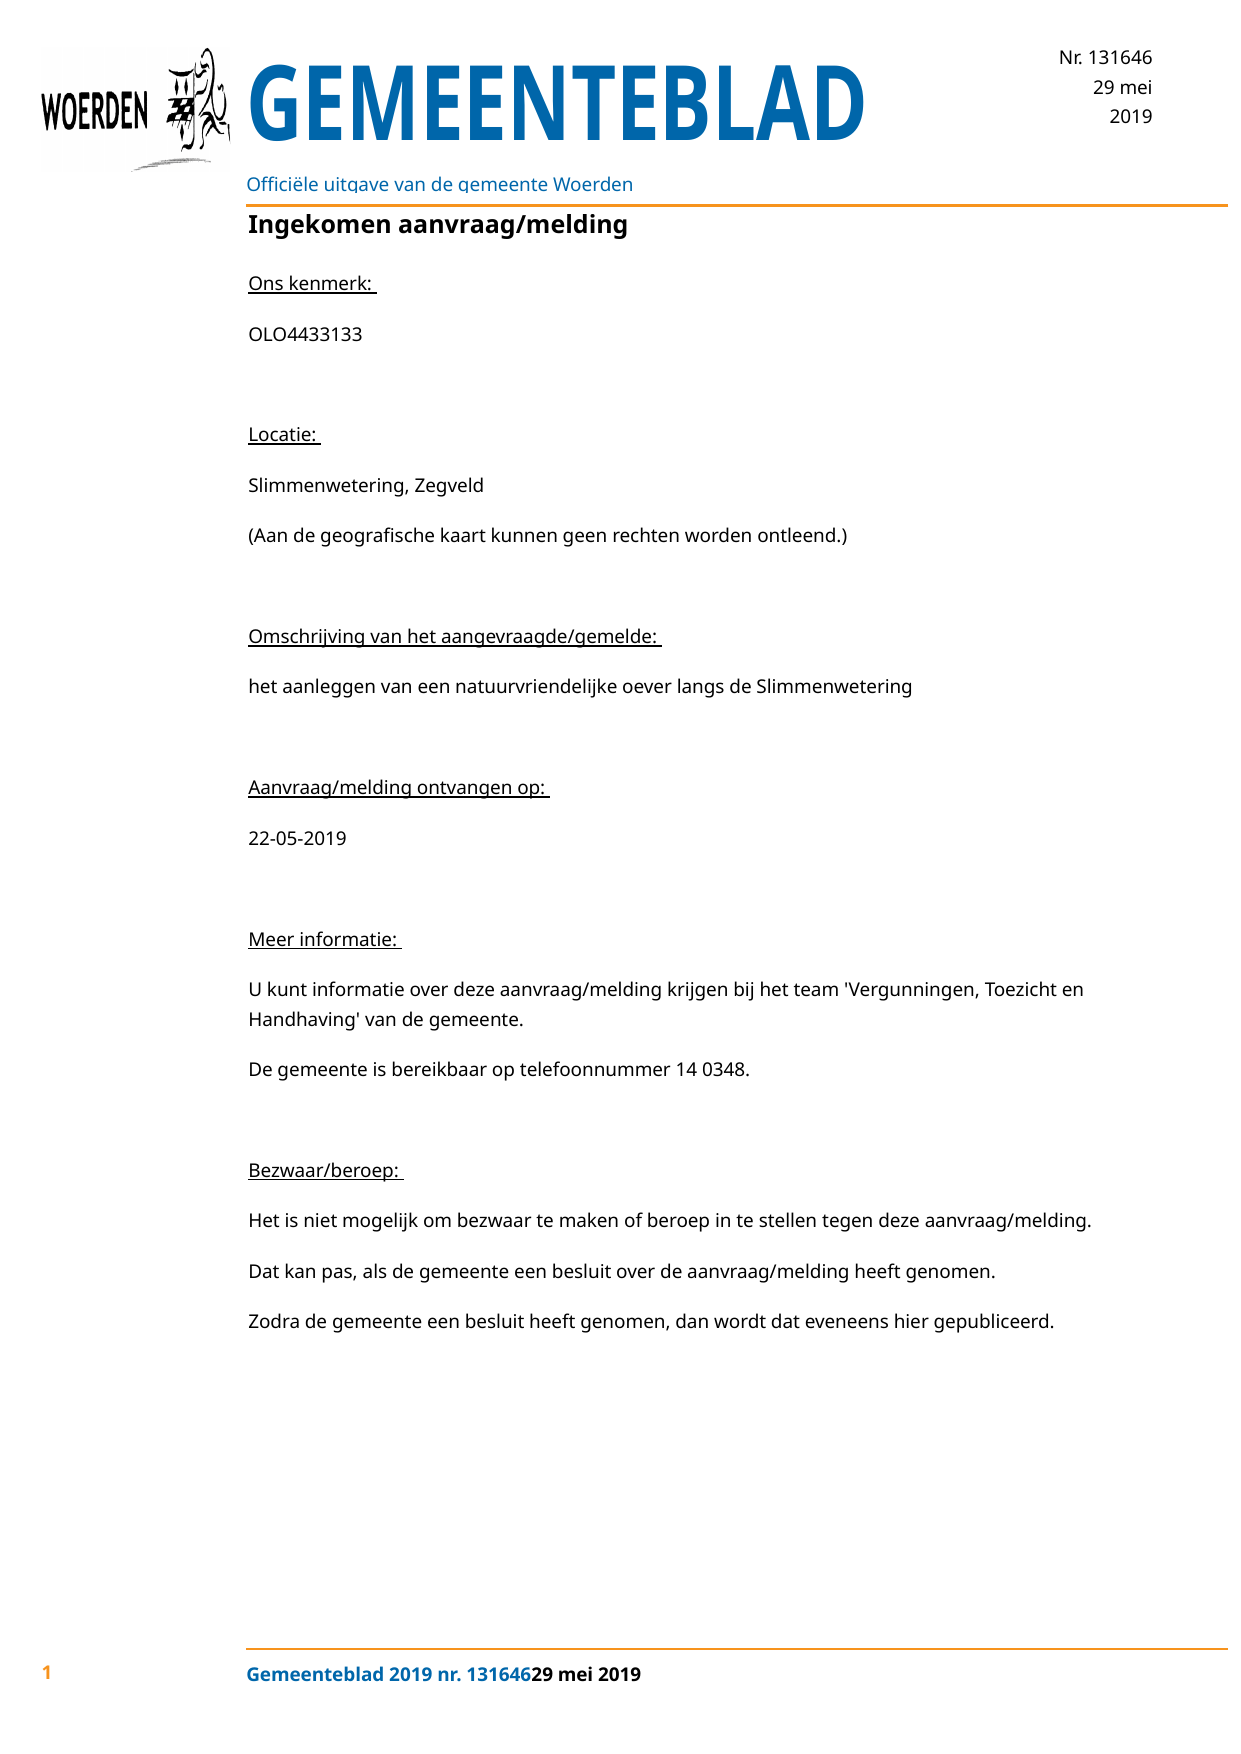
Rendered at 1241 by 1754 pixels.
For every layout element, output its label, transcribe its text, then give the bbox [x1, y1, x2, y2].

text Ons kenmerk: [248, 270, 1152, 296]
text De gemeente is bereikbaar op telefoonnummer 14 0348. [248, 1056, 1152, 1082]
text Het is niet mogelijk om bezwaar te maken of beroep in te stellen tegen deze aanvraag/melding. [248, 1207, 1152, 1233]
text het aanleggen van een natuurvriendelijke oever langs de Slimmenwetering [248, 674, 1152, 699]
picture [41, 47, 231, 172]
text Ingekomen aanvraag/melding [248, 207, 1152, 241]
text Bezwaar/beroep: [248, 1157, 1152, 1183]
text Dat kan pas, als de gemeente een besluit over de aanvraag/melding heeft genomen. [248, 1258, 1152, 1283]
text U kunt informatie over deze aanvraag/melding krijgen bij het team 'Vergunningen, Toezicht en Handhaving' van de gemeente. [248, 976, 1152, 1031]
text Zodra de gemeente een besluit heeft genomen, dan wordt dat eveneens hier gepubliceerd. [248, 1308, 1152, 1334]
text (Aan de geografische kaart kunnen geen rechten worden ontleend.) [248, 522, 1152, 548]
text Aanvraag/melding ontvangen op: [248, 774, 1152, 800]
text OLO4433133 [248, 321, 1152, 346]
text 22-05-2019 [248, 825, 1152, 851]
text Slimmenwetering, Zegveld [248, 472, 1152, 498]
text Meer informatie: [248, 926, 1152, 951]
text Locatie: [248, 422, 1152, 447]
text Omschrijving van het aangevraagde/gemelde: [248, 623, 1152, 649]
